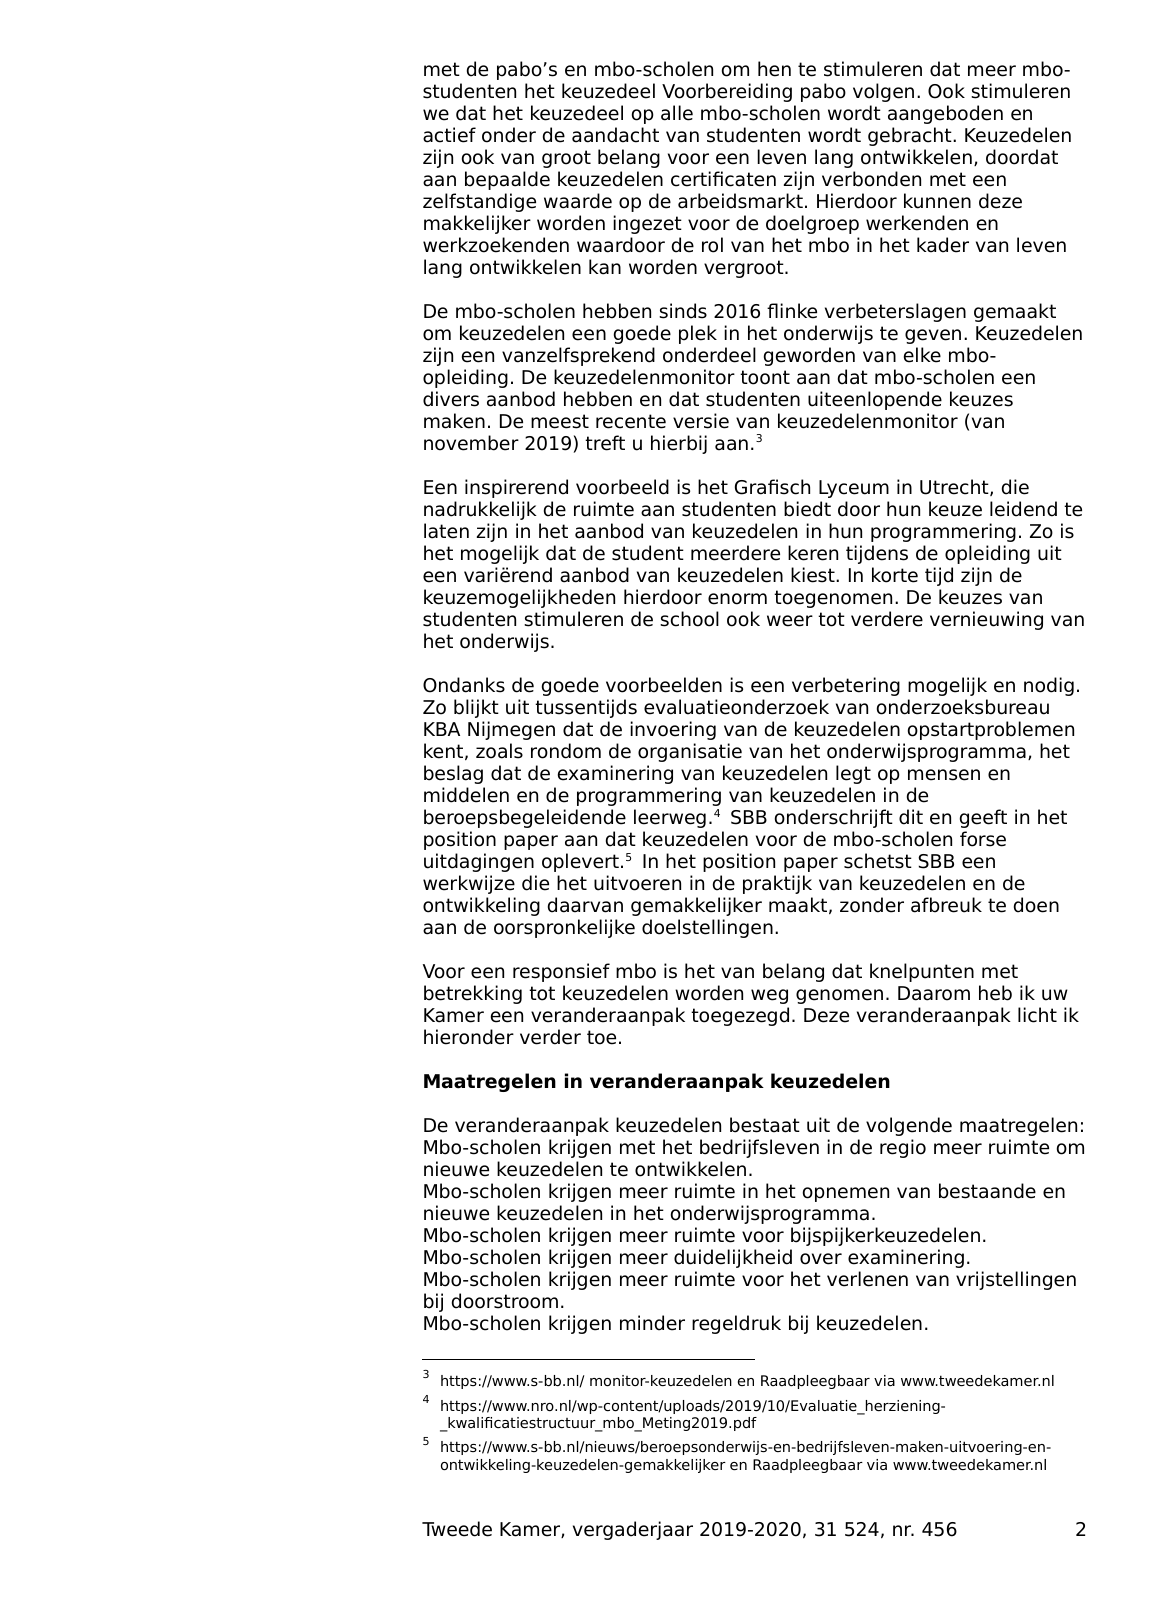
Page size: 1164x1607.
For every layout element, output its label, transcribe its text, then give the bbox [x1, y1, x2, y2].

text Mbo-scholen krijgen met het bedrijfsleven in de regio meer ruimte om nieuwe keuzedelen te ontwikkelen. [422, 1137, 1087, 1181]
text https://www.s-bb.nl/ monitor-keuzedelen en Raadpleegbaar via www.tweedekamer.nl [422, 1368, 1087, 1391]
text De veranderaanpak keuzedelen bestaat uit de volgende maatregelen: [422, 1115, 1087, 1137]
text met de pabo’s en mbo-scholen om hen te stimuleren dat meer mbo-studenten het keuzedeel Voorbereiding pabo volgen. Ook stimuleren we dat het keuzedeel op alle mbo-scholen wordt aangeboden en actief onder de aandacht van studenten wordt gebracht. Keuzedelen zijn ook van groot belang voor een leven lang ontwikkelen, doordat aan bepaalde keuzedelen certificaten zijn verbonden met een zelfstandige waarde op de arbeidsmarkt. Hierdoor kunnen deze makkelijker worden ingezet voor de doelgroep werkenden en werkzoekenden waardoor de rol van het mbo in het kader van leven lang ontwikkelen kan worden vergroot. [422, 59, 1087, 279]
text Ondanks de goede voorbeelden is een verbetering mogelijk en nodig. Zo blijkt uit tussentijds evaluatieonderzoek van onderzoeksbureau KBA Nijmegen dat de invoering van de keuzedelen opstartproblemen kent, zoals rondom de organisatie van het onderwijsprogramma, het beslag dat de examinering van keuzedelen legt op mensen en middelen en de programmering van keuzedelen in de beroepsbegeleidende leerweg. SBB onderschrijft dit en geeft in het position paper aan dat keuzedelen voor de mbo-scholen forse uitdagingen oplevert. In het position paper schetst SBB een werkwijze die het uitvoeren in de praktijk van keuzedelen en de ontwikkeling daarvan gemakkelijker maakt, zonder afbreuk te doen aan de oorspronkelijke doelstellingen. [422, 675, 1087, 939]
text Mbo-scholen krijgen meer ruimte voor bijspijkerkeuzedelen. [422, 1225, 1087, 1247]
text Mbo-scholen krijgen meer duidelijkheid over examinering. [422, 1247, 1087, 1269]
text https://www.nro.nl/wp-content/uploads/2019/10/Evaluatie_herziening-_kwalificatiestructuur_mbo_Meting2019.pdf [422, 1393, 1087, 1432]
text Mbo-scholen krijgen minder regeldruk bij keuzedelen. [422, 1313, 1087, 1335]
text Mbo-scholen krijgen meer ruimte in het opnemen van bestaande en nieuwe keuzedelen in het onderwijsprogramma. [422, 1181, 1087, 1225]
text Een inspirerend voorbeeld is het Grafisch Lyceum in Utrecht, die nadrukkelijk de ruimte aan studenten biedt door hun keuze leidend te laten zijn in het aanbod van keuzedelen in hun programmering. Zo is het mogelijk dat de student meerdere keren tijdens de opleiding uit een variërend aanbod van keuzedelen kiest. In korte tijd zijn de keuzemogelijkheden hierdoor enorm toegenomen. De keuzes van studenten stimuleren de school ook weer tot verdere vernieuwing van het onderwijs. [422, 477, 1087, 653]
text Mbo-scholen krijgen meer ruimte voor het verlenen van vrijstellingen bij doorstroom. [422, 1269, 1087, 1313]
subtitle Maatregelen in veranderaanpak keuzedelen [422, 1071, 1087, 1093]
text Voor een responsief mbo is het van belang dat knelpunten met betrekking tot keuzedelen worden weg genomen. Daarom heb ik uw Kamer een veranderaanpak toegezegd. Deze veranderaanpak licht ik hieronder verder toe. [422, 961, 1087, 1049]
text De mbo-scholen hebben sinds 2016 flinke verbeterslagen gemaakt om keuzedelen een goede plek in het onderwijs te geven. Keuzedelen zijn een vanzelfsprekend onderdeel geworden van elke mbo-opleiding. De keuzedelenmonitor toont aan dat mbo-scholen een divers aanbod hebben en dat studenten uiteenlopende keuzes maken. De meest recente versie van keuzedelenmonitor (van november 2019) treft u hierbij aan. [422, 301, 1087, 455]
text https://www.s-bb.nl/nieuws/beroepsonderwijs-en-bedrijfsleven-maken-uitvoering-en-ontwikkeling-keuzedelen-gemakkelijker en Raadpleegbaar via www.tweedekamer.nl [422, 1435, 1087, 1474]
